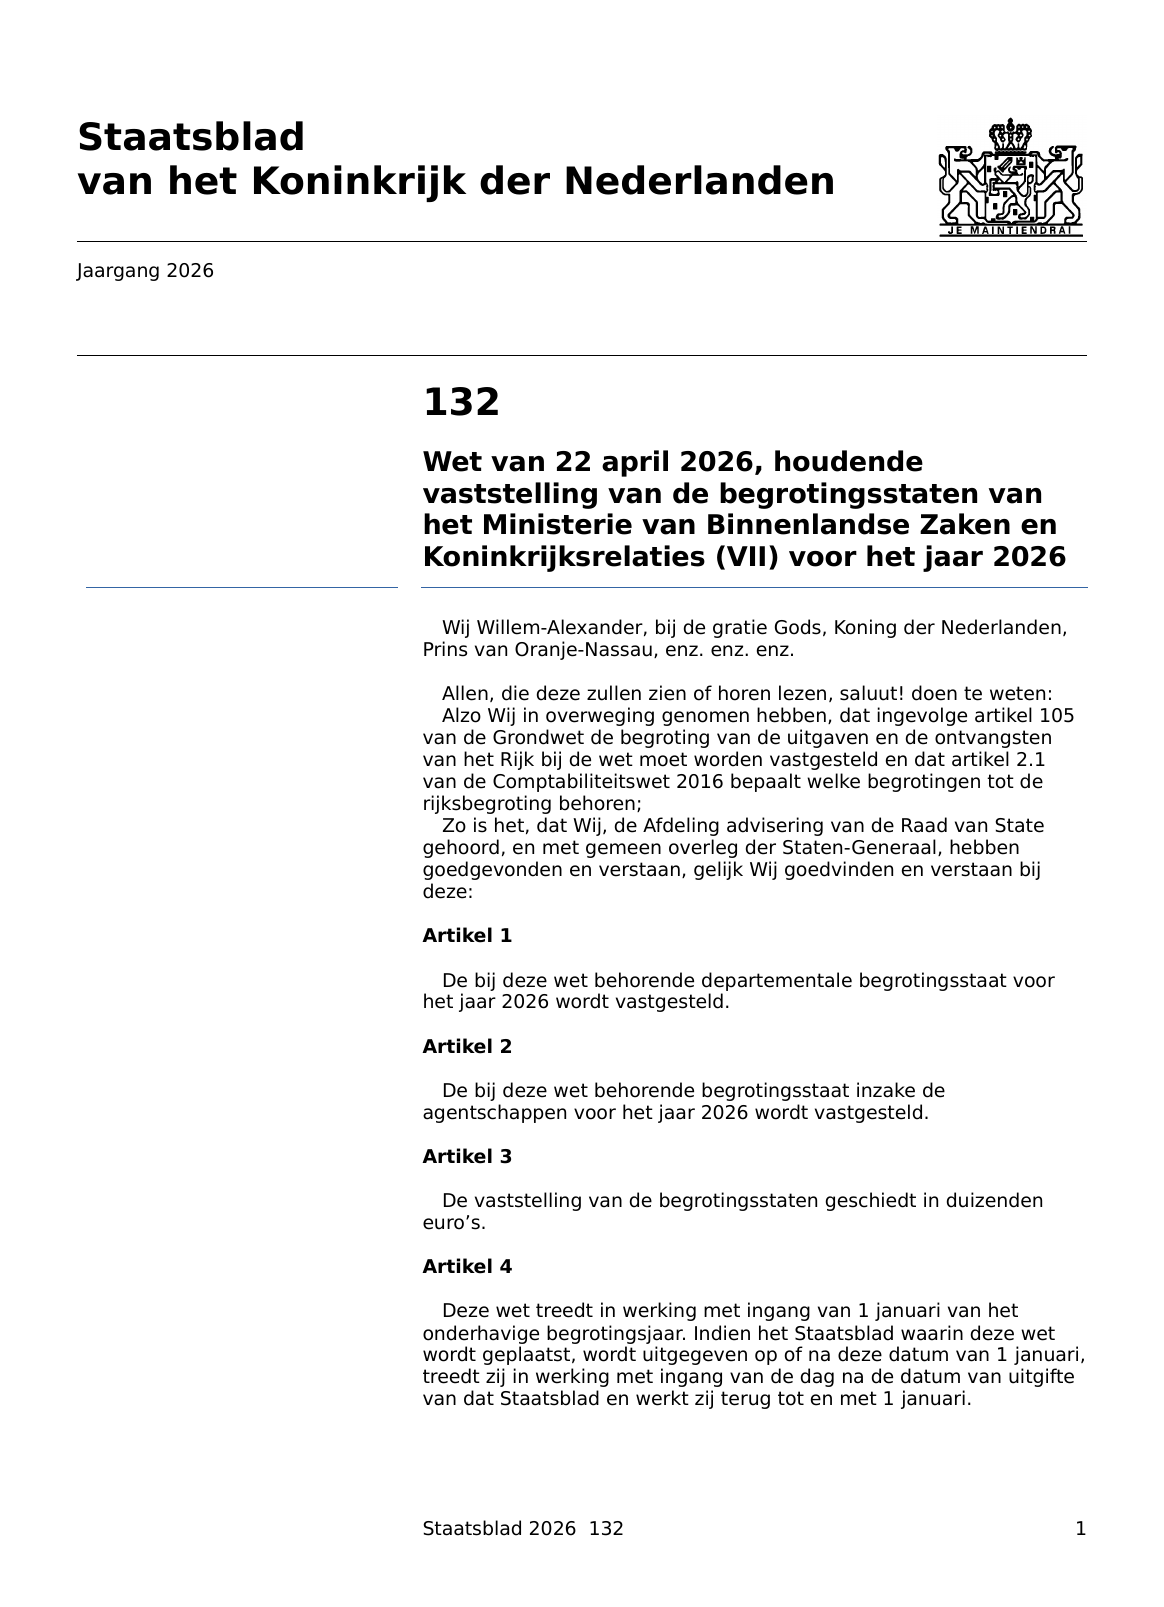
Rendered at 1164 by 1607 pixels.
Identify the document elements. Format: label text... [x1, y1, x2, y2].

table_cell Jaargang 2026 [77, 242, 1087, 355]
subtitle Artikel 1 [422, 925, 1087, 947]
table_header Staatsblad van het Koninkrijk der Nederlanden [77, 100, 886, 241]
text Deze wet treedt in werking met ingang van 1 januari van het onderhavige begrotingsjaar. Indien het Staatsblad waarin deze wet wordt geplaatst, wordt uitgegeven op of na deze datum van 1 januari, treedt zij in werking met ingang van de dag na de datum van uitgifte van dat Staatsblad en werkt zij terug tot en met 1 januari. [422, 1300, 1087, 1410]
text Wet van 22 april 2026, houdende vaststelling van de begrotingsstaten van het Ministerie van Binnenlandse Zaken en Koninkrijksrelaties (VII) voor het jaar 2026 [422, 447, 1087, 573]
text Allen, die deze zullen zien of horen lezen, saluut! doen te weten: [422, 683, 1087, 705]
text Zo is het, dat Wij, de Afdeling advisering van de Raad van State gehoord, en met gemeen overleg der Staten-Generaal, hebben goedgevonden en verstaan, gelijk Wij goedvinden en verstaan bij deze: [422, 815, 1087, 903]
subtitle 132 [422, 381, 1087, 424]
text Alzo Wij in overweging genomen hebben, dat ingevolge artikel 105 van de Grondwet de begroting van de uitgaven en de ontvangsten van het Rijk bij de wet moet worden vastgesteld en dat artikel 2.1 van de Comptabiliteitswet 2016 bepaalt welke begrotingen tot de rijksbegroting behoren; [422, 705, 1087, 815]
text De bij deze wet behorende departementale begrotingsstaat voor het jaar 2026 wordt vastgesteld. [422, 969, 1087, 1013]
text Wij Willem-Alexander, bij de gratie Gods, Koning der Nederlanden, Prins van Oranje-Nassau, enz. enz. enz. [422, 617, 1087, 661]
subtitle Artikel 3 [422, 1146, 1087, 1168]
picture [936, 115, 1087, 240]
table_header [886, 100, 1087, 241]
text De bij deze wet behorende begrotingsstaat inzake de agentschappen voor het jaar 2026 wordt vastgesteld. [422, 1080, 1087, 1124]
subtitle Artikel 2 [422, 1036, 1087, 1058]
subtitle Artikel 4 [422, 1256, 1087, 1278]
text De vaststelling van de begrotingsstaten geschiedt in duizenden euro’s. [422, 1190, 1087, 1234]
